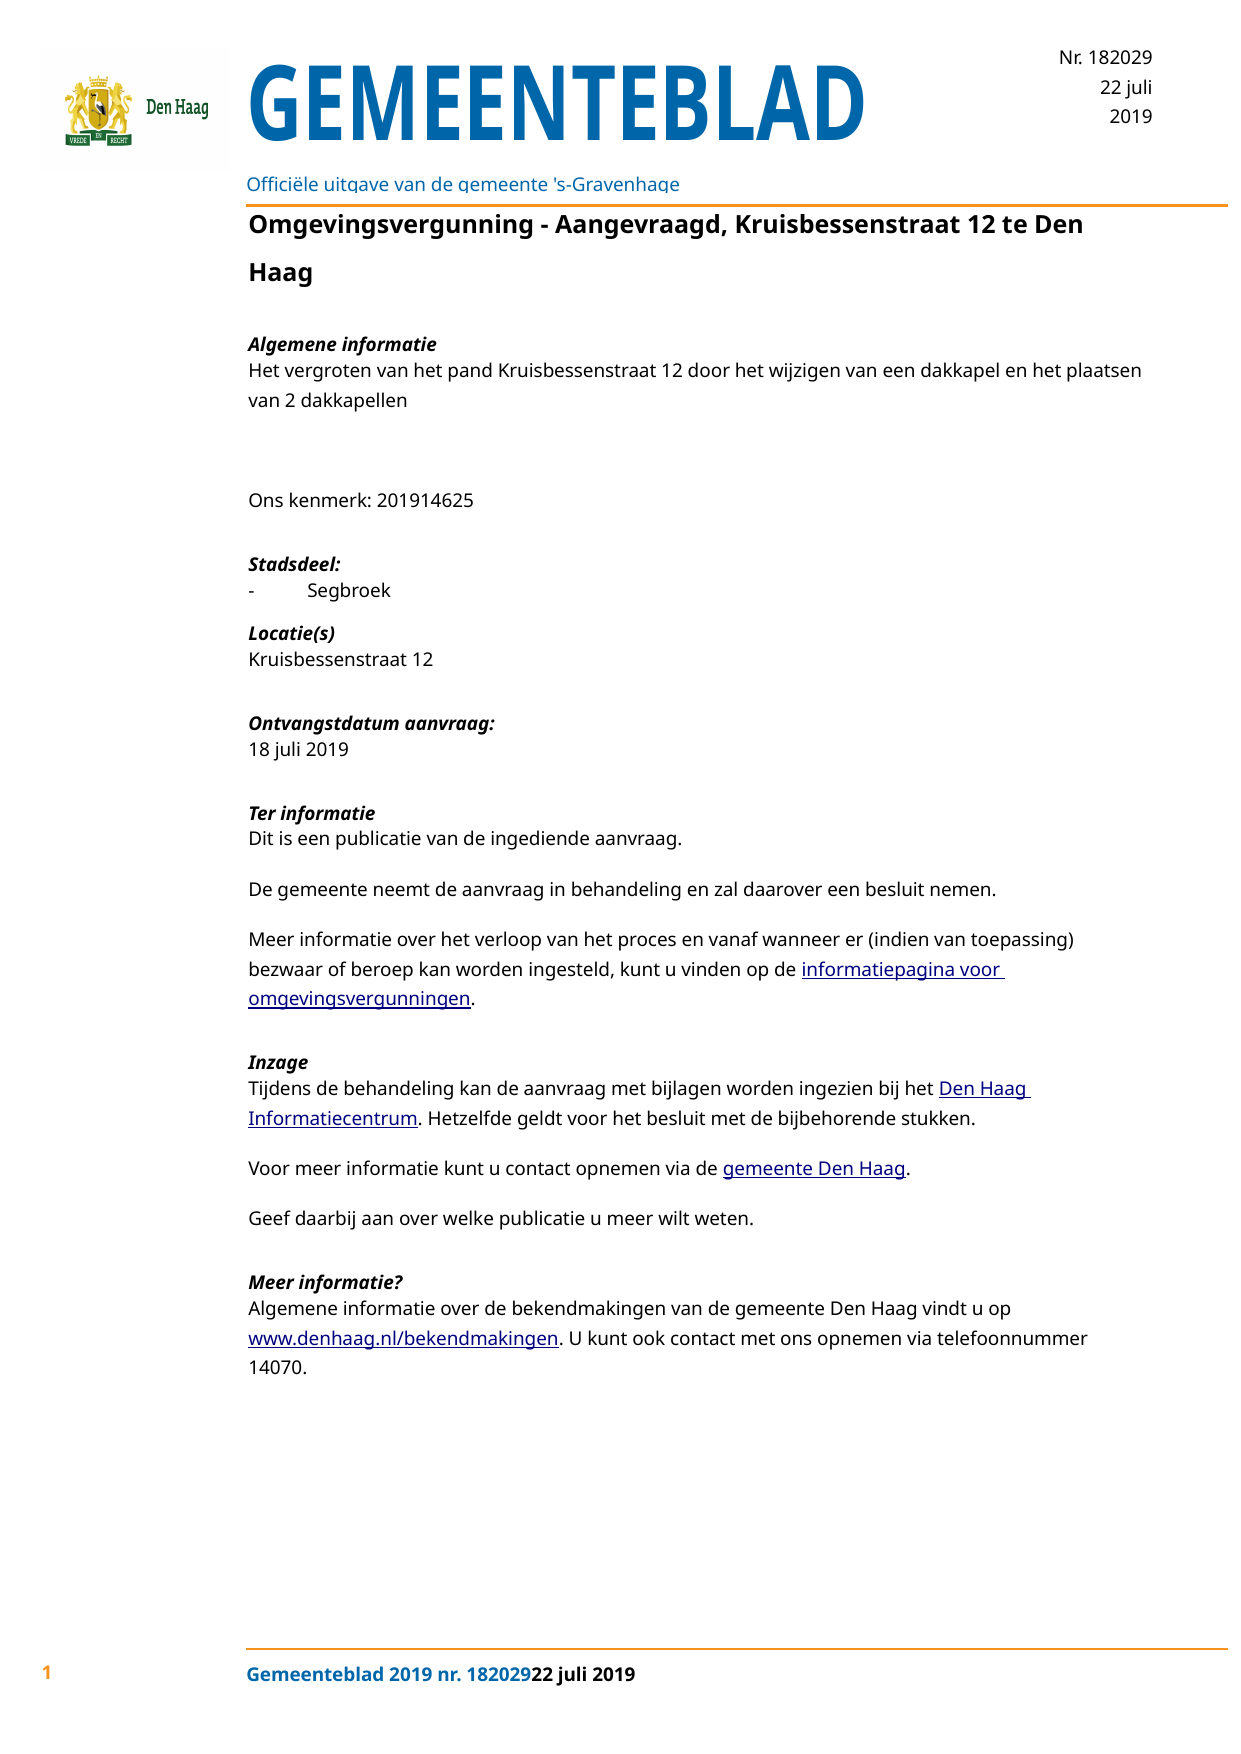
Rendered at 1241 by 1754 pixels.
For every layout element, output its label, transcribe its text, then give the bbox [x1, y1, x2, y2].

list Segbroek [248, 577, 1152, 603]
text Locatie(s) [248, 620, 1152, 646]
text Algemene informatie [248, 331, 1152, 357]
text Inzage [248, 1049, 1152, 1075]
text 18 juli 2019 [248, 736, 1152, 762]
text Dit is een publicatie van de ingediende aanvraag. [248, 826, 1152, 851]
text Ons kenmerk: 201914625 [248, 488, 1152, 513]
text Stadsdeel: [248, 552, 1152, 577]
text Tijdens de behandeling kan de aanvraag met bijlagen worden ingezien bij het Den Haag Informatiecentrum. Hetzelfde geldt voor het besluit met de bijbehorende stukken. [248, 1075, 1152, 1131]
text De gemeente neemt de aanvraag in behandeling en zal daarover een besluit nemen. [248, 876, 1152, 902]
text Het vergroten van het pand Kruisbessenstraat 12 door het wijzigen van een dakkapel en het plaatsen van 2 dakkapellen [248, 357, 1152, 412]
text Ter informatie [248, 800, 1152, 826]
text Algemene informatie over de bekendmakingen van de gemeente Den Haag vindt u op www.denhaag.nl/bekendmakingen. U kunt ook contact met ons opnemen via telefoonnummer 14070. [248, 1295, 1152, 1380]
text Ontvangstdatum aanvraag: [248, 710, 1152, 736]
text Omgevingsvergunning - Aangevraagd, Kruisbessenstraat 12 te Den Haag [248, 207, 1152, 288]
picture [41, 47, 231, 172]
text Kruisbessenstraat 12 [248, 646, 1152, 672]
text Geef daarbij aan over welke publicatie u meer wilt weten. [248, 1206, 1152, 1231]
text Meer informatie over het verloop van het proces en vanaf wanneer er (indien van toepassing) bezwaar of beroep kan worden ingesteld, kunt u vinden op de informatiepagina voor omgevingsvergunningen. [248, 926, 1152, 1011]
text Meer informatie? [248, 1269, 1152, 1295]
text Voor meer informatie kunt u contact opnemen via de gemeente Den Haag. [248, 1155, 1152, 1181]
